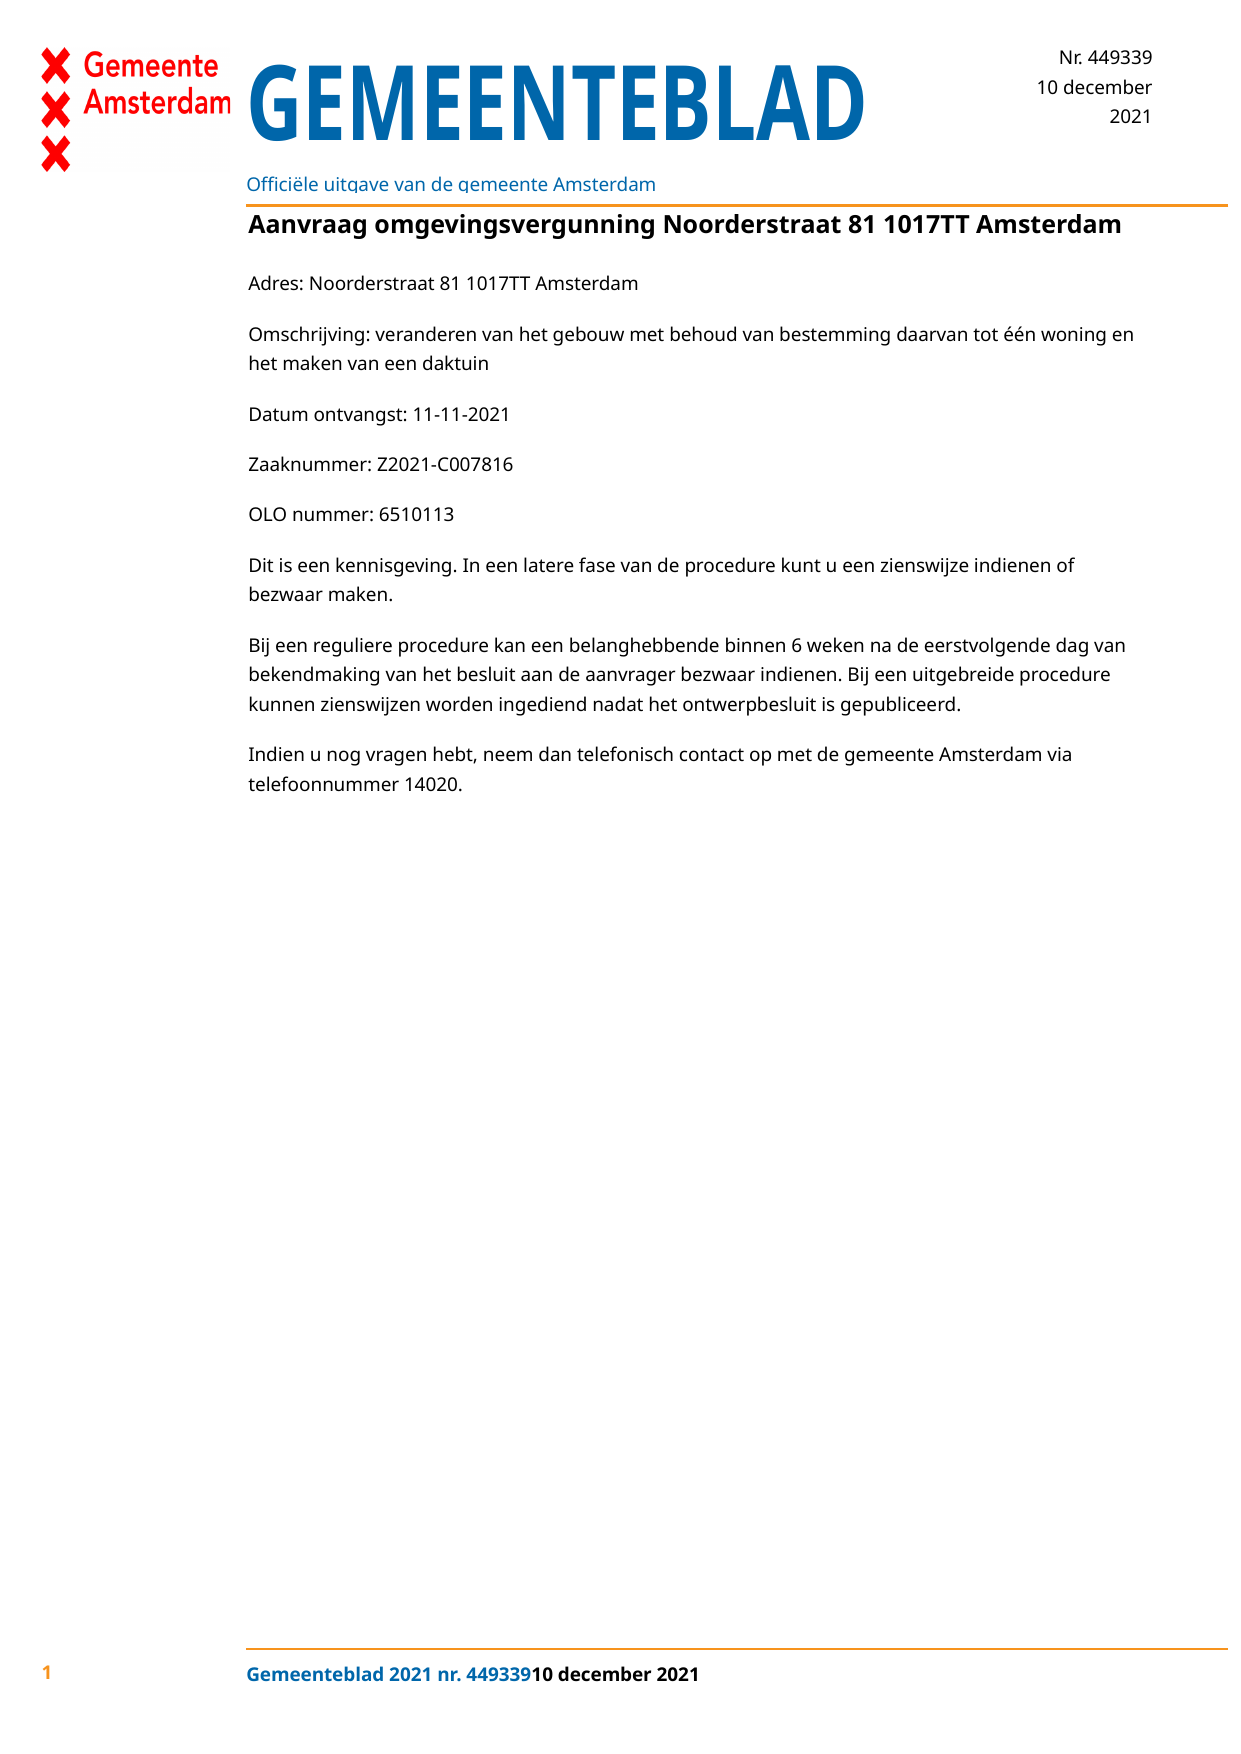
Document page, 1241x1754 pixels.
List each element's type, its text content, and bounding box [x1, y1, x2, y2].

text Adres: Noorderstraat 81 1017TT Amsterdam [248, 270, 1152, 296]
text OLO nummer: 6510113 [248, 502, 1152, 527]
text Dit is een kennisgeving. In een latere fase van de procedure kunt u een zienswijze indienen of bezwaar maken. [248, 552, 1152, 607]
text Zaaknummer: Z2021-C007816 [248, 451, 1152, 477]
text Datum ontvangst: 11-11-2021 [248, 401, 1152, 426]
picture [41, 47, 231, 172]
text Indien u nog vragen hebt, neem dan telefonisch contact op met de gemeente Amsterdam via telefoonnummer 14020. [248, 742, 1152, 797]
text Bij een reguliere procedure kan een belanghebbende binnen 6 weken na de eerstvolgende dag van bekendmaking van het besluit aan de aanvrager bezwaar indienen. Bij een uitgebreide procedure kunnen zienswijzen worden ingediend nadat het ontwerpbesluit is gepubliceerd. [248, 632, 1152, 717]
text Omschrijving: veranderen van het gebouw met behoud van bestemming daarvan tot één woning en het maken van een daktuin [248, 321, 1152, 376]
text Aanvraag omgevingsvergunning Noorderstraat 81 1017TT Amsterdam [248, 207, 1152, 241]
